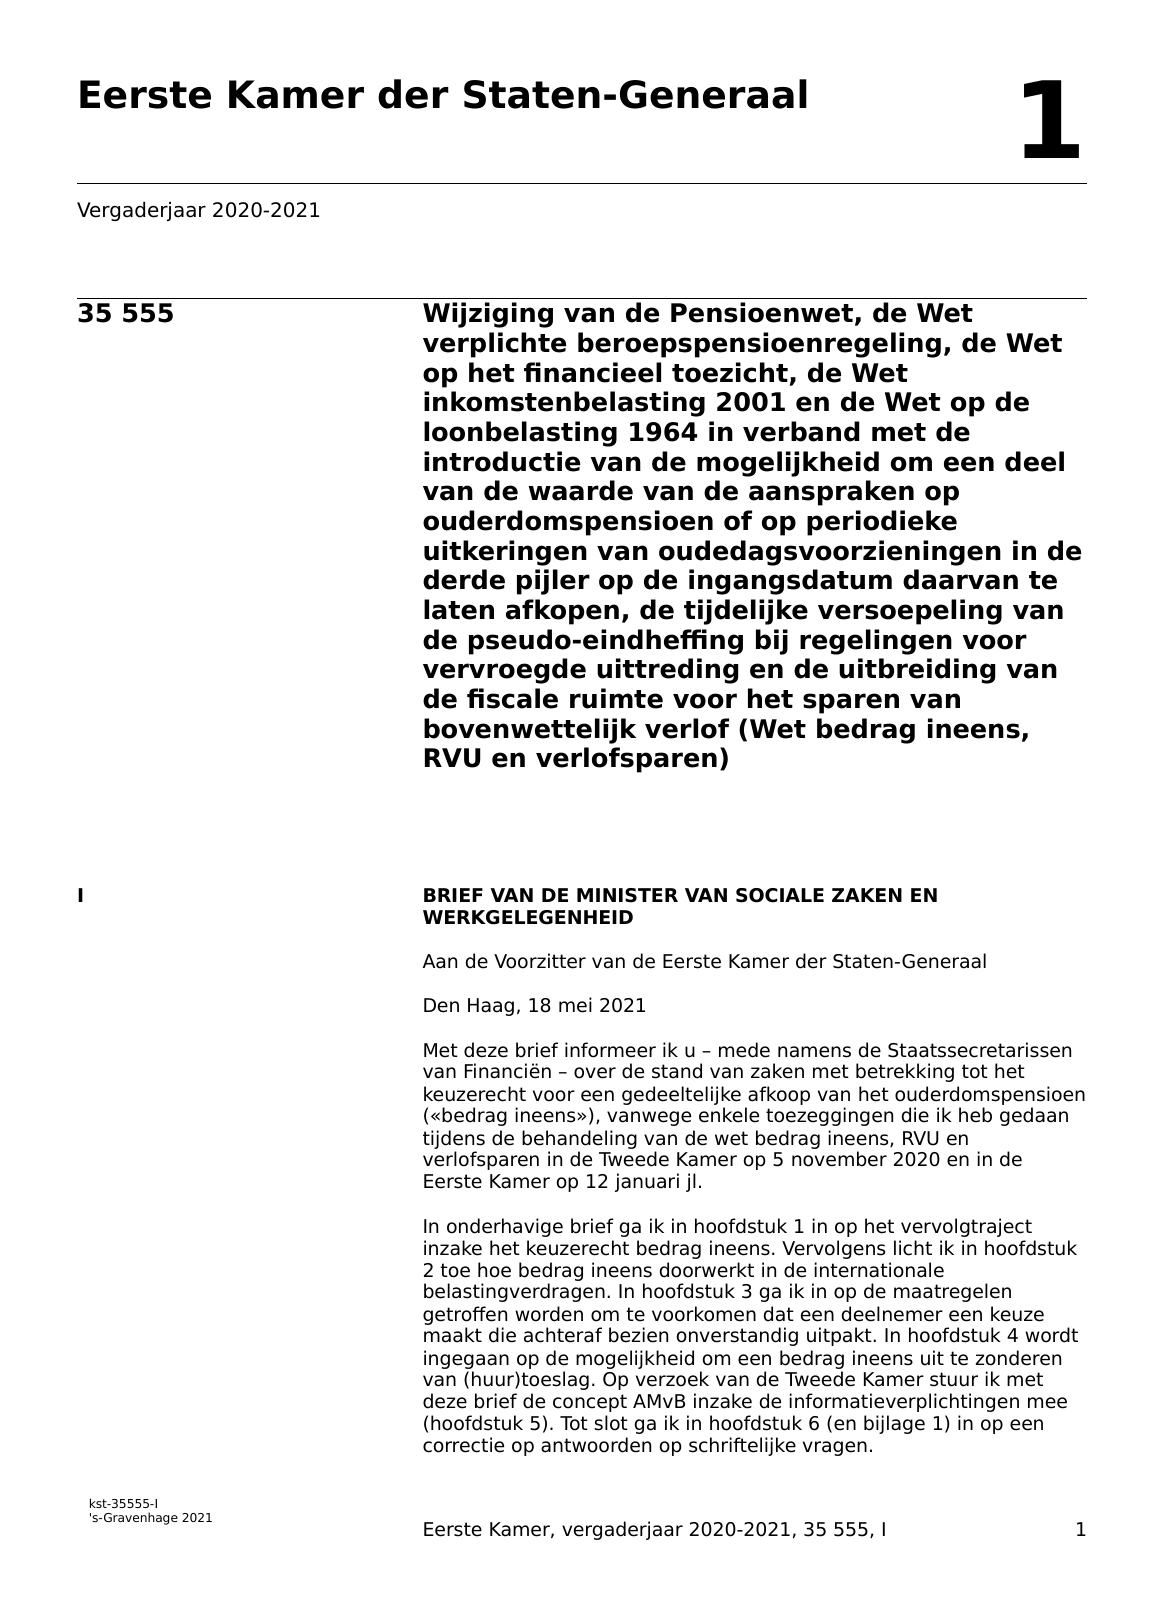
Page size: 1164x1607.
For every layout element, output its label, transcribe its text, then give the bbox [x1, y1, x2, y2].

text 's-Gravenhage 2021 [88, 1511, 323, 1525]
subtitle I BRIEF VAN DE MINISTER VAN SOCIALE ZAKEN EN WERKGELEGENHEID [77, 885, 1087, 929]
text Aan de Voorzitter van de Eerste Kamer der Staten-Generaal [422, 951, 1087, 973]
table_header 1 [886, 59, 1087, 183]
subtitle 35 555 Wijziging van de Pensioenwet, de Wet verplichte beroepspensioenregeling, de Wet op het financieel toezicht, de Wet inkomstenbelasting 2001 en de Wet op de loonbelasting 1964 in verband met de introductie van de mogelijkheid om een deel van de waarde van de aanspraken op ouderdomspensioen of op periodieke uitkeringen van oudedagsvoorzieningen in de derde pijler op de ingangsdatum daarvan te laten afkopen, de tijdelijke versoepeling van de pseudo-eindheffing bij regelingen voor vervroegde uittreding en de uitbreiding van de fiscale ruimte voor het sparen van bovenwettelijk verlof (Wet bedrag ineens, RVU en verlofsparen) [77, 299, 1087, 774]
text Met deze brief informeer ik u – mede namens de Staatssecretarissen van Financiën – over de stand van zaken met betrekking tot het keuzerecht voor een gedeeltelijke afkoop van het ouderdomspensioen («bedrag ineens»), vanwege enkele toezeggingen die ik heb gedaan tijdens de behandeling van de wet bedrag ineens, RVU en verlofsparen in de Tweede Kamer op 5 november 2020 en in de Eerste Kamer op 12 januari jl. [422, 1039, 1087, 1193]
text kst-35555-I [88, 1497, 323, 1511]
text Den Haag, 18 mei 2021 [422, 995, 1087, 1017]
text In onderhavige brief ga ik in hoofdstuk 1 in op het vervolgtraject inzake het keuzerecht bedrag ineens. Vervolgens licht ik in hoofdstuk 2 toe hoe bedrag ineens doorwerkt in de internationale belastingverdragen. In hoofdstuk 3 ga ik in op de maatregelen getroffen worden om te voorkomen dat een deelnemer een keuze maakt die achteraf bezien onverstandig uitpakt. In hoofdstuk 4 wordt ingegaan op de mogelijkheid om een bedrag ineens uit te zonderen van (huur)toeslag. Op verzoek van de Tweede Kamer stuur ik met deze brief de concept AMvB inzake de informatieverplichtingen mee (hoofdstuk 5). Tot slot ga ik in hoofdstuk 6 (en bijlage 1) in op een correctie op antwoorden op schriftelijke vragen. [422, 1216, 1087, 1457]
table_cell Vergaderjaar 2020-2021 [77, 184, 1087, 298]
table_header Eerste Kamer der Staten-Generaal [77, 59, 886, 183]
